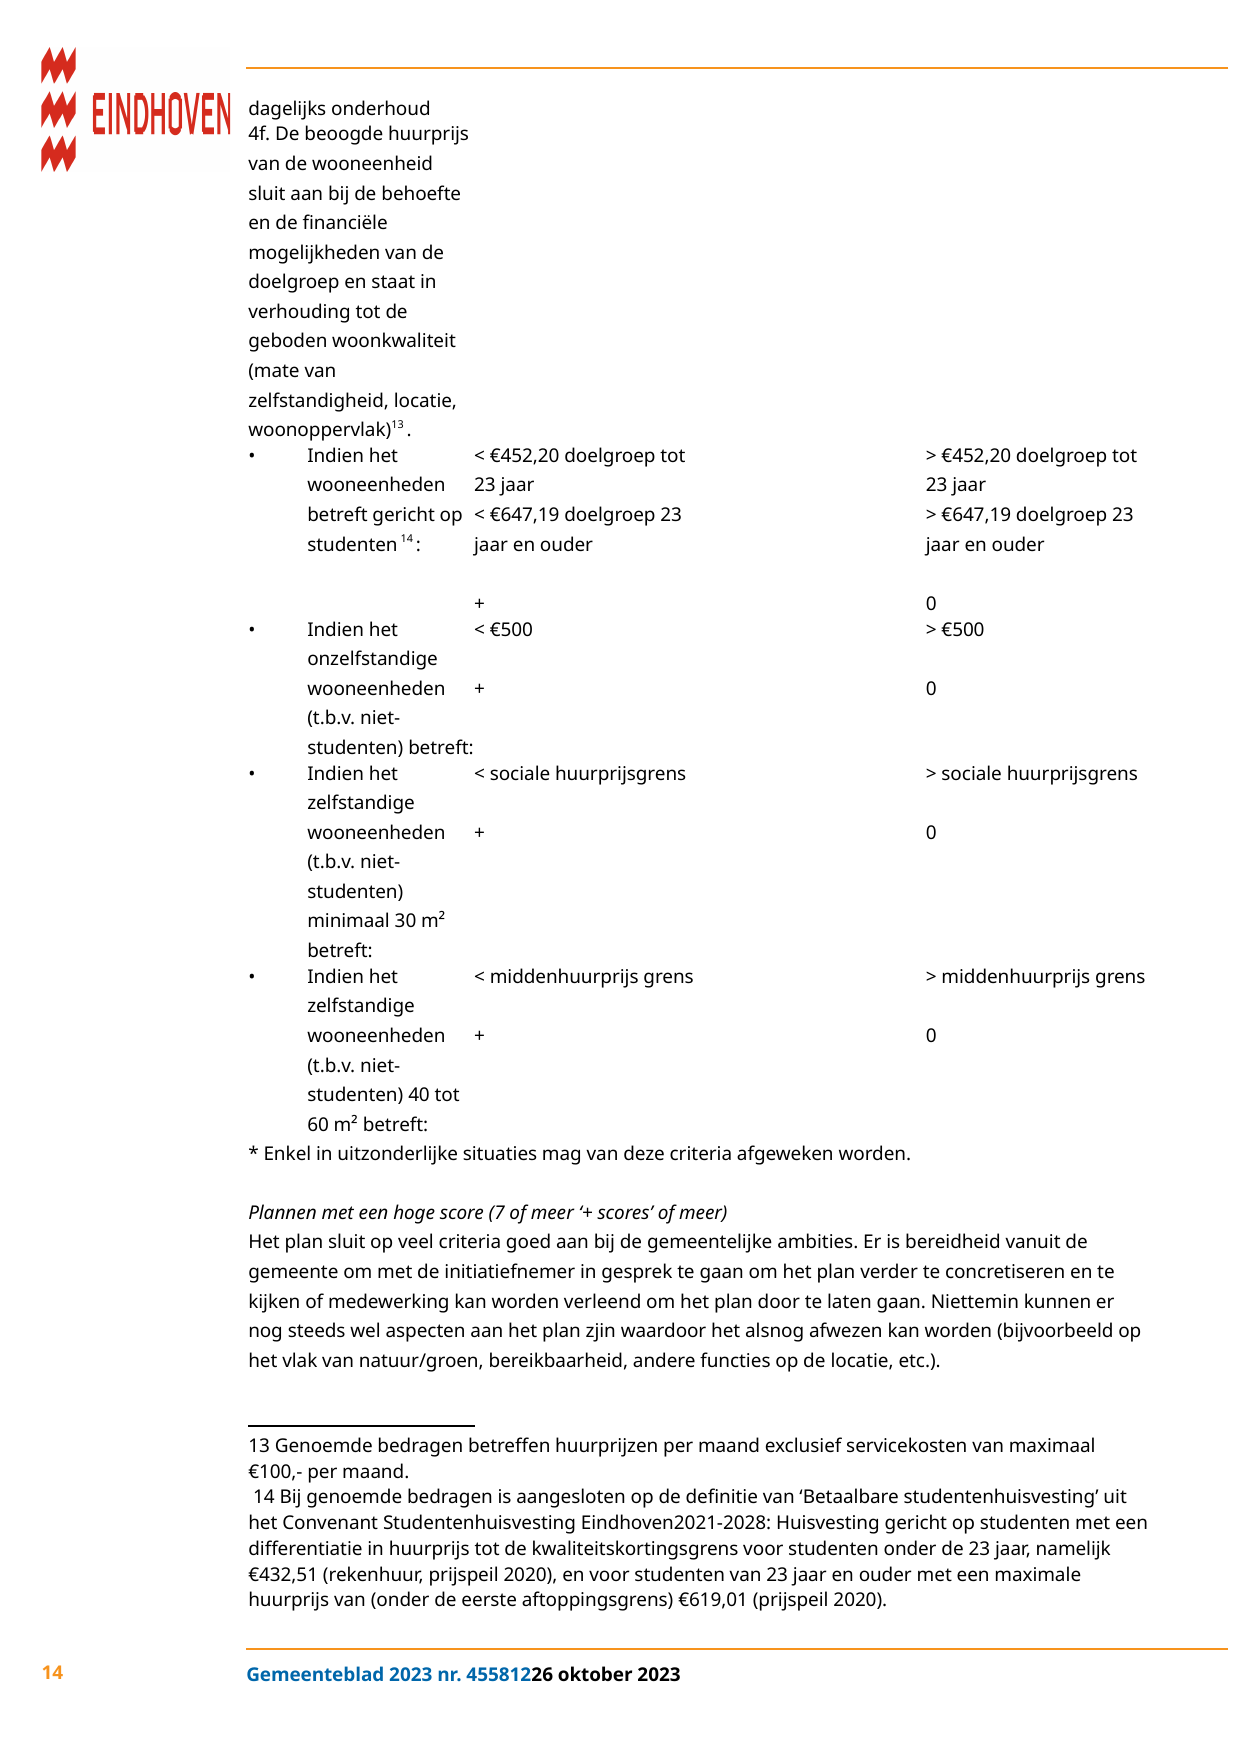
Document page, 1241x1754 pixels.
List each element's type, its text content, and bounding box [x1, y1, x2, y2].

table_cell [700, 95, 926, 121]
table_cell [700, 963, 926, 1137]
table_cell Indien het zelfstandige wooneenheden (t.b.v. niet-studenten) 40 tot 60 m² betreft: [248, 963, 474, 1137]
table_cell [700, 616, 926, 760]
table_cell [700, 121, 926, 442]
table_cell Indien het onzelfstandige wooneenheden (t.b.v. niet-studenten) betreft: [248, 616, 474, 760]
table_cell > middenhuurprijs grens 0 [926, 963, 1152, 1137]
table_cell [474, 95, 700, 121]
table_cell > €500 0 [926, 616, 1152, 760]
picture [41, 47, 231, 172]
table_cell > sociale huurprijsgrens 0 [926, 760, 1152, 963]
table_cell < sociale huurprijsgrens + [474, 760, 700, 963]
table_cell [926, 121, 1152, 442]
table_cell Indien het zelfstandige wooneenheden (t.b.v. niet-studenten) minimaal 30 m² betreft: [248, 760, 474, 963]
text Het plan sluit op veel criteria goed aan bij de gemeentelijke ambities. Er is bereidheid vanuit de gemeente om met de initiatiefnemer in gesprek te gaan om het plan verder te concretiseren en te kijken of medewerking kan worden verleend om het plan door te laten gaan. Niettemin kunnen er nog steeds wel aspecten aan het plan zjin waardoor het alsnog afwezen kan worden (bijvoorbeeld op het vlak van natuur/groen, bereikbaarheid, andere functies op de locatie, etc.). [248, 1229, 1152, 1373]
table_cell < €500 + [474, 616, 700, 760]
table_cell 4f. De beoogde huurprijs van de wooneenheid sluit aan bij de behoefte en de financiële mogelijkheden van de doelgroep en staat in verhouding tot de geboden woonkwaliteit (mate van zelfstandigheid, locatie, woonoppervlak). [248, 121, 474, 442]
table_cell [700, 760, 926, 963]
table_cell [926, 95, 1152, 121]
table_cell Indien het wooneenheden betreft gericht op studenten: [248, 442, 474, 616]
table_cell > €452,20 doelgroep tot 23 jaar > €647,19 doelgroep 23 jaar en ouder 0 [926, 442, 1152, 616]
text * Enkel in uitzonderlijke situaties mag van deze criteria afgeweken worden. [248, 1140, 1152, 1166]
table_cell < middenhuurprijs grens + [474, 963, 700, 1137]
table_cell [474, 121, 700, 442]
table_cell < €452,20 doelgroep tot 23 jaar < €647,19 doelgroep 23 jaar en ouder + [474, 442, 700, 616]
table_cell dagelijks onderhoud [248, 95, 474, 121]
text Plannen met een hoge score (7 of meer ‘+ scores’ of meer) [248, 1199, 1152, 1225]
table_cell [700, 442, 926, 616]
